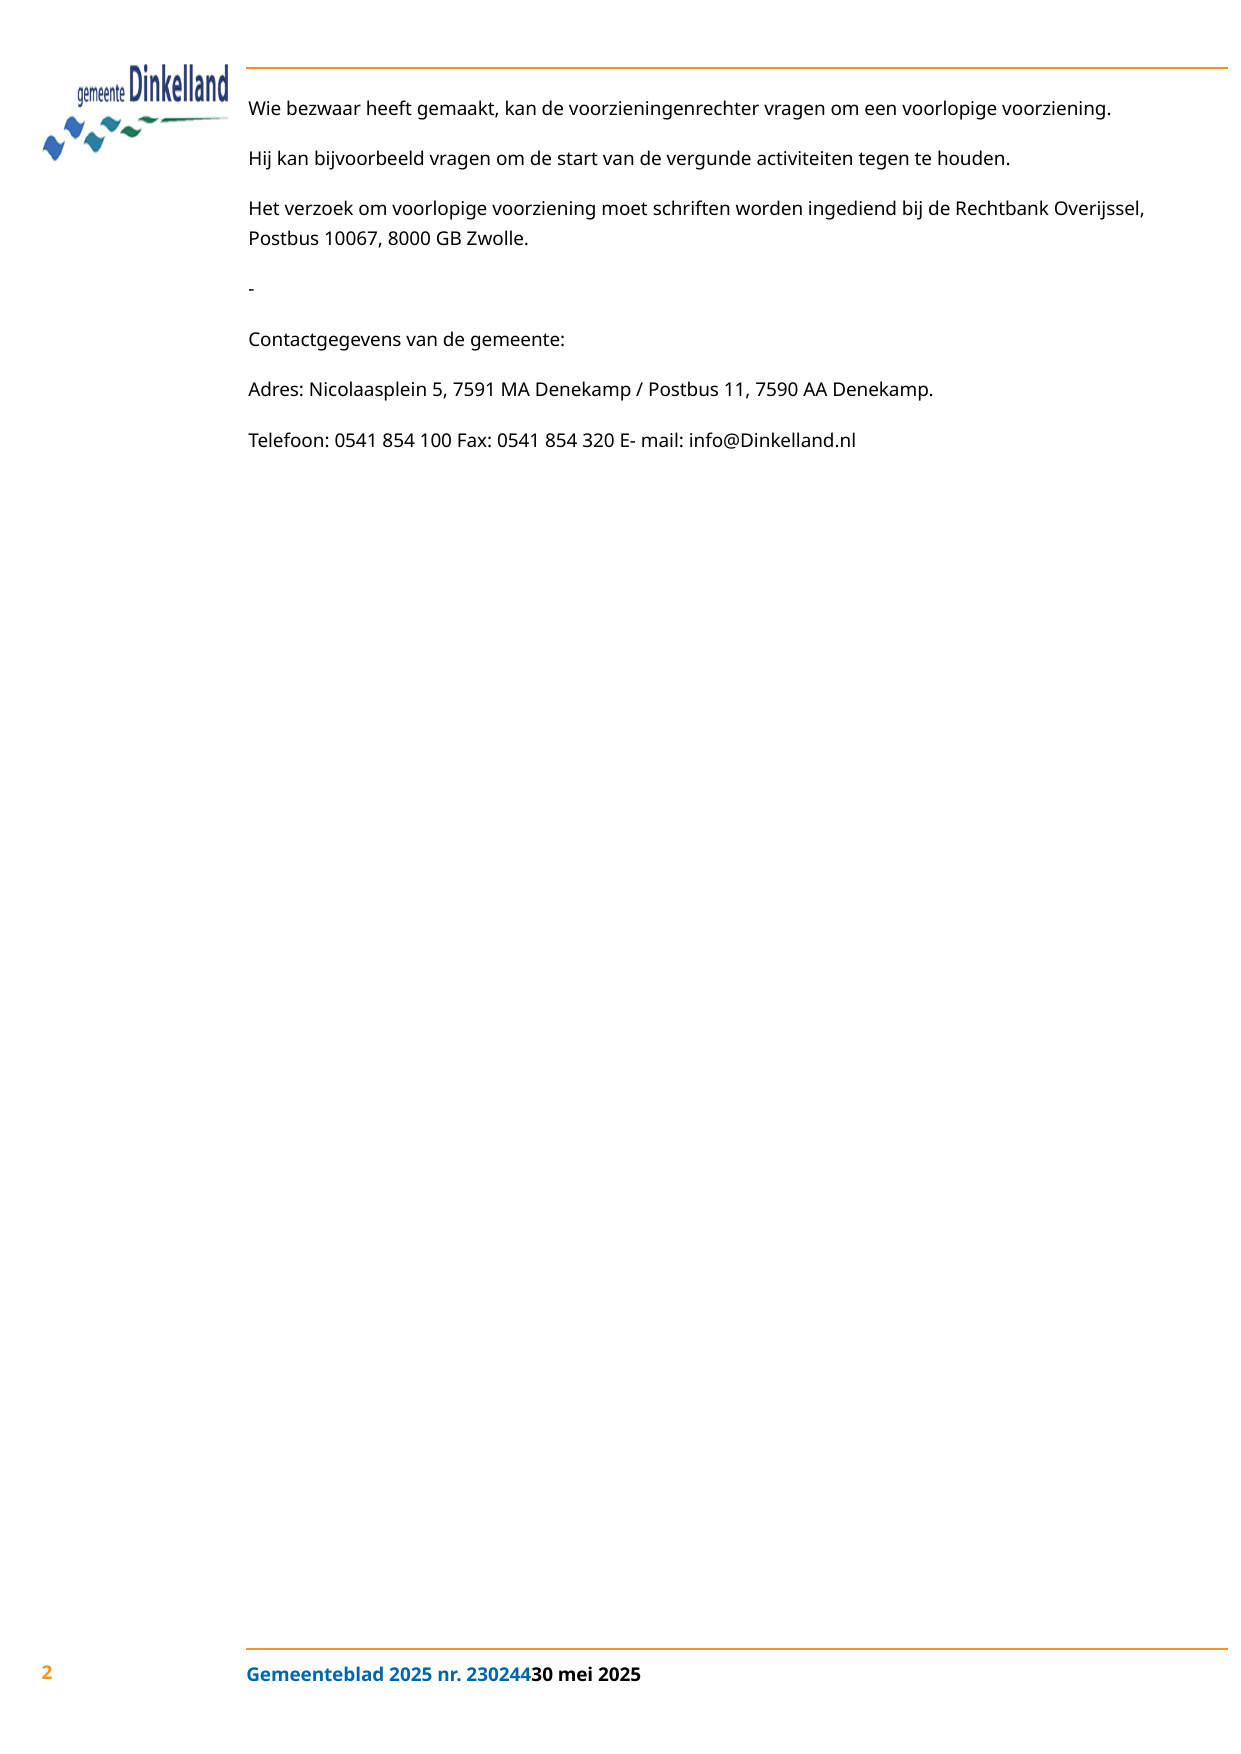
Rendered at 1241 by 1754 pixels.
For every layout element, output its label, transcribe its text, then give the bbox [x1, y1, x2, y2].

text Contactgegevens van de gemeente: [248, 326, 1152, 352]
text Telefoon: 0541 854 100 Fax: 0541 854 320 E- mail: info@Dinkelland.nl [248, 427, 1152, 453]
text Hij kan bijvoorbeeld vragen om de start van de vergunde activiteiten tegen te houden. [248, 145, 1152, 171]
picture [41, 47, 231, 172]
text Het verzoek om voorlopige voorziening moet schriften worden ingediend bij de Rechtbank Overijssel, Postbus 10067, 8000 GB Zwolle. [248, 196, 1152, 251]
text Adres: Nicolaasplein 5, 7591 MA Denekamp / Postbus 11, 7590 AA Denekamp. [248, 376, 1152, 402]
text Wie bezwaar heeft gemaakt, kan de voorzieningenrechter vragen om een voorlopige voorziening. [248, 95, 1152, 121]
text - [248, 276, 1152, 301]
